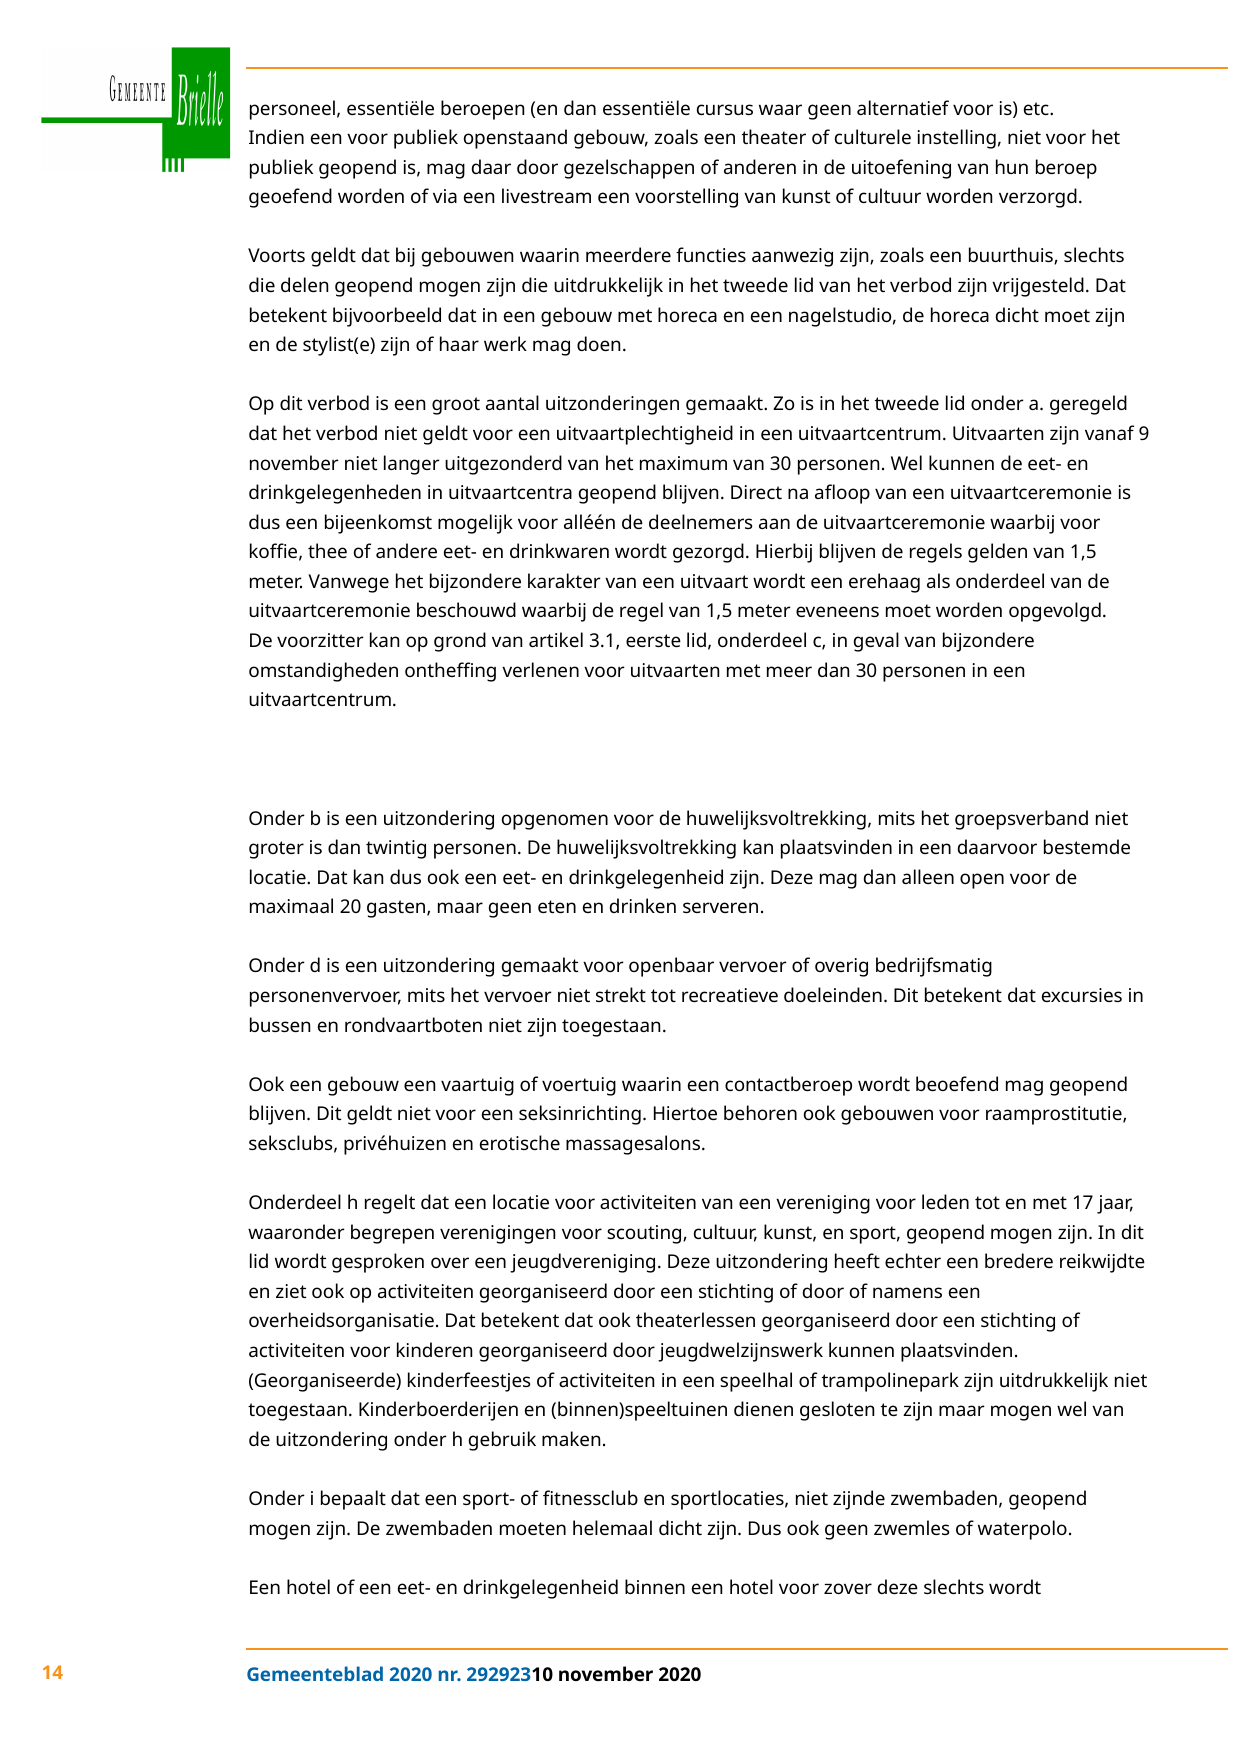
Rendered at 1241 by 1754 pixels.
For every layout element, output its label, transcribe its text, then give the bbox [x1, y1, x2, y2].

text Indien een voor publiek openstaand gebouw, zoals een theater of culturele instelling, niet voor het publiek geopend is, mag daar door gezelschappen of anderen in de uitoefening van hun beroep geoefend worden of via een livestream een voorstelling van kunst of cultuur worden verzorgd. [248, 124, 1152, 209]
text De voorzitter kan op grond van artikel 3.1, eerste lid, onderdeel c, in geval van bijzondere omstandigheden ontheffing verlenen voor uitvaarten met meer dan 30 personen in een uitvaartcentrum. [248, 627, 1152, 712]
picture [41, 47, 231, 172]
text Op dit verbod is een groot aantal uitzonderingen gemaakt. Zo is in het tweede lid onder a. geregeld dat het verbod niet geldt voor een uitvaartplechtigheid in een uitvaartcentrum. Uitvaarten zijn vanaf 9 november niet langer uitgezonderd van het maximum van 30 personen. Wel kunnen de eet- en drinkgelegenheden in uitvaartcentra geopend blijven. Direct na afloop van een uitvaartceremonie is dus een bijeenkomst mogelijk voor alléén de deelnemers aan de uitvaartceremonie waarbij voor koffie, thee of andere eet- en drinkwaren wordt gezorgd. Hierbij blijven de regels gelden van 1,5 meter. Vanwege het bijzondere karakter van een uitvaart wordt een erehaag als onderdeel van de uitvaartceremonie beschouwd waarbij de regel van 1,5 meter eveneens moet worden opgevolgd. [248, 391, 1152, 623]
text Onderdeel h regelt dat een locatie voor activiteiten van een vereniging voor leden tot en met 17 jaar, waaronder begrepen verenigingen voor scouting, cultuur, kunst, en sport, geopend mogen zijn. In dit lid wordt gesproken over een jeugdvereniging. Deze uitzondering heeft echter een bredere reikwijdte en ziet ook op activiteiten georganiseerd door een stichting of door of namens een overheidsorganisatie. Dat betekent dat ook theaterlessen georganiseerd door een stichting of activiteiten voor kinderen georganiseerd door jeugdwelzijnswerk kunnen plaatsvinden. (Georganiseerde) kinderfeestjes of activiteiten in een speelhal of trampolinepark zijn uitdrukkelijk niet toegestaan. Kinderboerderijen en (binnen)speeltuinen dienen gesloten te zijn maar mogen wel van de uitzondering onder h gebruik maken. [248, 1189, 1152, 1452]
text Onder b is een uitzondering opgenomen voor de huwelijksvoltrekking, mits het groepsverband niet groter is dan twintig personen. De huwelijksvoltrekking kan plaatsvinden in een daarvoor bestemde locatie. Dat kan dus ook een eet- en drinkgelegenheid zijn. Deze mag dan alleen open voor de maximaal 20 gasten, maar geen eten en drinken serveren. [248, 805, 1152, 919]
text Onder d is een uitzondering gemaakt voor openbaar vervoer of overig bedrijfsmatig personenvervoer, mits het vervoer niet strekt tot recreatieve doeleinden. Dit betekent dat excursies in bussen en rondvaartboten niet zijn toegestaan. [248, 953, 1152, 1038]
text Onder i bepaalt dat een sport- of fitnessclub en sportlocaties, niet zijnde zwembaden, geopend mogen zijn. De zwembaden moeten helemaal dicht zijn. Dus ook geen zwemles of waterpolo. [248, 1485, 1152, 1541]
text personeel, essentiële beroepen (en dan essentiële cursus waar geen alternatief voor is) etc. [248, 95, 1152, 121]
text Voorts geldt dat bij gebouwen waarin meerdere functies aanwezig zijn, zoals een buurthuis, slechts die delen geopend mogen zijn die uitdrukkelijk in het tweede lid van het verbod zijn vrijgesteld. Dat betekent bijvoorbeeld dat in een gebouw met horeca en een nagelstudio, de horeca dicht moet zijn en de stylist(e) zijn of haar werk mag doen. [248, 243, 1152, 357]
text Een hotel of een eet- en drinkgelegenheid binnen een hotel voor zover deze slechts wordt [248, 1574, 1152, 1600]
text Ook een gebouw een vaartuig of voertuig waarin een contactberoep wordt beoefend mag geopend blijven. Dit geldt niet voor een seksinrichting. Hiertoe behoren ook gebouwen voor raamprostitutie, seksclubs, privéhuizen en erotische massagesalons. [248, 1071, 1152, 1156]
